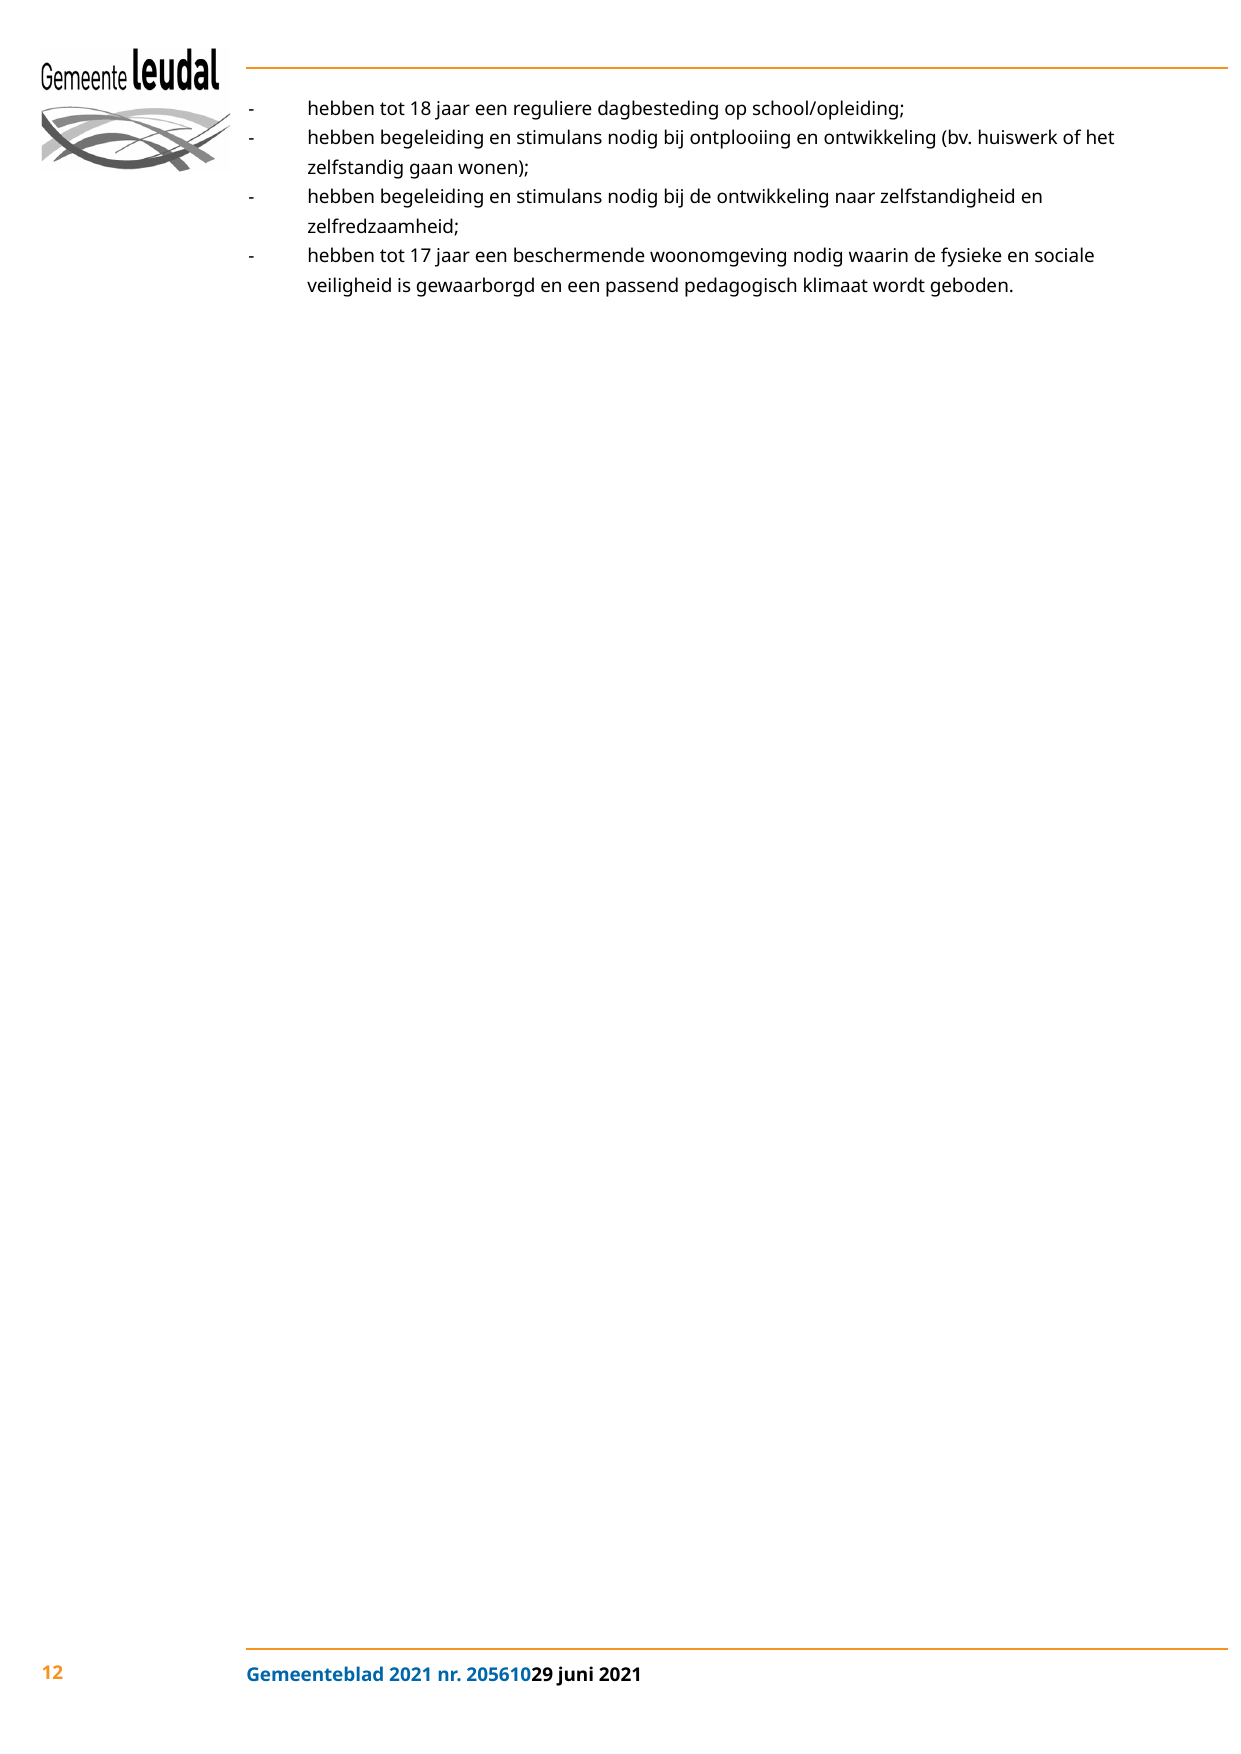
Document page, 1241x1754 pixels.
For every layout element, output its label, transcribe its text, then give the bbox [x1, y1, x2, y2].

picture [41, 47, 231, 172]
list hebben begeleiding en stimulans nodig bij de ontwikkeling naar zelfstandigheid en zelfredzaamheid; [248, 183, 1152, 239]
list hebben tot 17 jaar een beschermende woonomgeving nodig waarin de fysieke en sociale veiligheid is gewaarborgd en een passend pedagogisch klimaat wordt geboden. [248, 243, 1152, 298]
list hebben tot 18 jaar een reguliere dagbesteding op school/opleiding; [248, 95, 1152, 121]
list hebben begeleiding en stimulans nodig bij ontplooiing en ontwikkeling (bv. huiswerk of het zelfstandig gaan wonen); [248, 124, 1152, 180]
